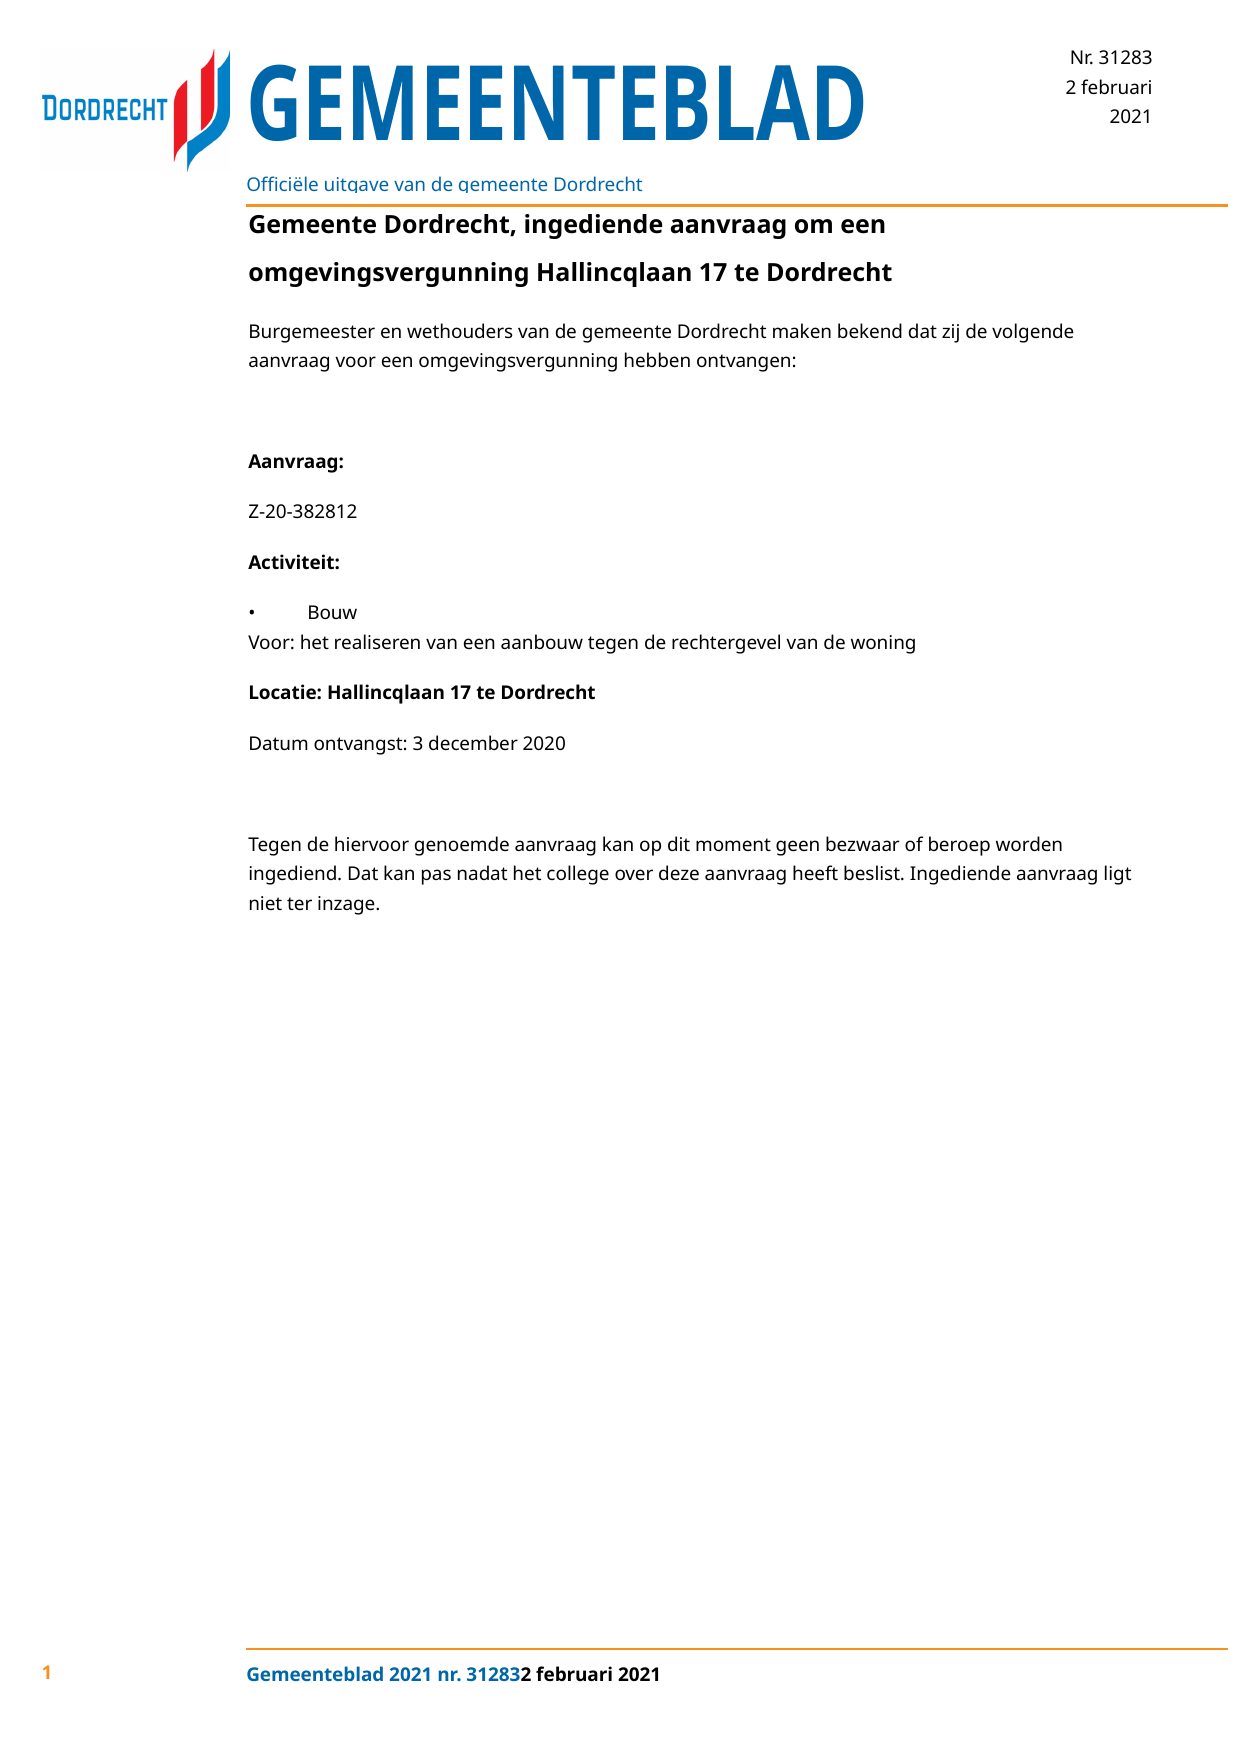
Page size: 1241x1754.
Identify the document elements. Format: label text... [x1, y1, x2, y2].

text Tegen de hiervoor genoemde aanvraag kan op dit moment geen bezwaar of beroep worden ingediend. Dat kan pas nadat het college over deze aanvraag heeft beslist. Ingediende aanvraag ligt niet ter inzage. [248, 831, 1152, 916]
text Datum ontvangst: 3 december 2020 [248, 730, 1152, 756]
text Burgemeester en wethouders van de gemeente Dordrecht maken bekend dat zij de volgende aanvraag voor een omgevingsvergunning hebben ontvangen: [248, 318, 1152, 373]
text Voor: het realiseren van een aanbouw tegen de rechtergevel van de woning [248, 629, 1152, 655]
text Activiteit: [248, 549, 1152, 575]
text Aanvraag: [248, 448, 1152, 474]
list Bouw [248, 599, 1152, 625]
text Locatie: Hallincqlaan 17 te Dordrecht [248, 679, 1152, 705]
picture [41, 47, 231, 172]
text Z-20-382812 [248, 499, 1152, 524]
text Gemeente Dordrecht, ingediende aanvraag om een omgevingsvergunning Hallincqlaan 17 te Dordrecht [248, 207, 1152, 288]
